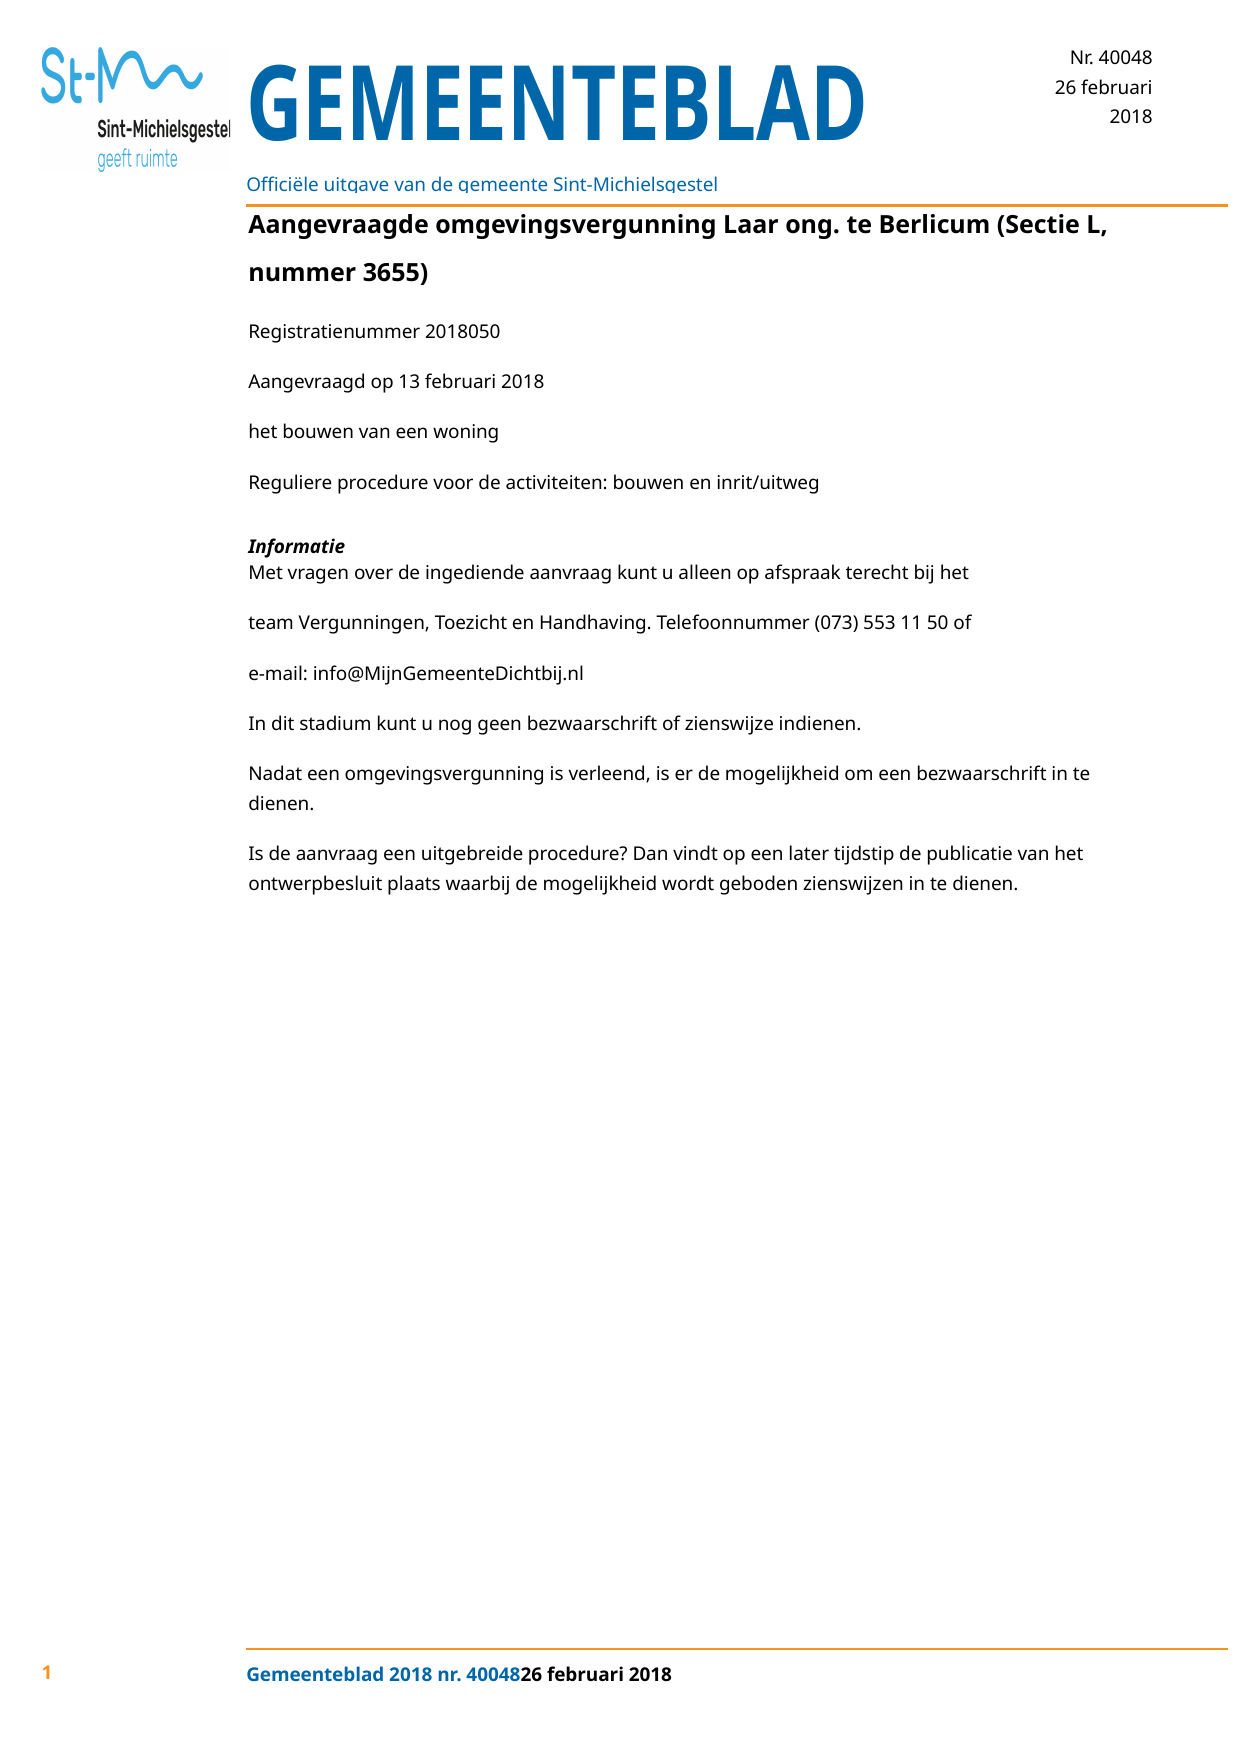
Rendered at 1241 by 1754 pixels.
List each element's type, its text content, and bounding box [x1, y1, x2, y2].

text Is de aanvraag een uitgebreide procedure? Dan vindt op een later tijdstip de publicatie van het ontwerpbesluit plaats waarbij de mogelijkheid wordt geboden zienswijzen in te dienen. [248, 841, 1152, 896]
text e-mail: info@MijnGemeenteDichtbij.nl [248, 660, 1152, 685]
picture [41, 47, 231, 172]
text Aangevraagde omgevingsvergunning Laar ong. te Berlicum (Sectie L, nummer 3655) [248, 207, 1152, 288]
text Informatie [248, 533, 1152, 559]
text het bouwen van een woning [248, 419, 1152, 444]
text Met vragen over de ingediende aanvraag kunt u alleen op afspraak terecht bij het [248, 559, 1152, 584]
text team Vergunningen, Toezicht en Handhaving. Telefoonnummer (073) 553 11 50 of [248, 609, 1152, 635]
text In dit stadium kunt u nog geen bezwaarschrift of zienswijze indienen. [248, 710, 1152, 736]
text Aangevraagd op 13 februari 2018 [248, 368, 1152, 394]
text Reguliere procedure voor de activiteiten: bouwen en inrit/uitweg [248, 469, 1152, 495]
text Registratienummer 2018050 [248, 318, 1152, 344]
text Nadat een omgevingsvergunning is verleend, is er de mogelijkheid om een bezwaarschrift in te dienen. [248, 761, 1152, 816]
